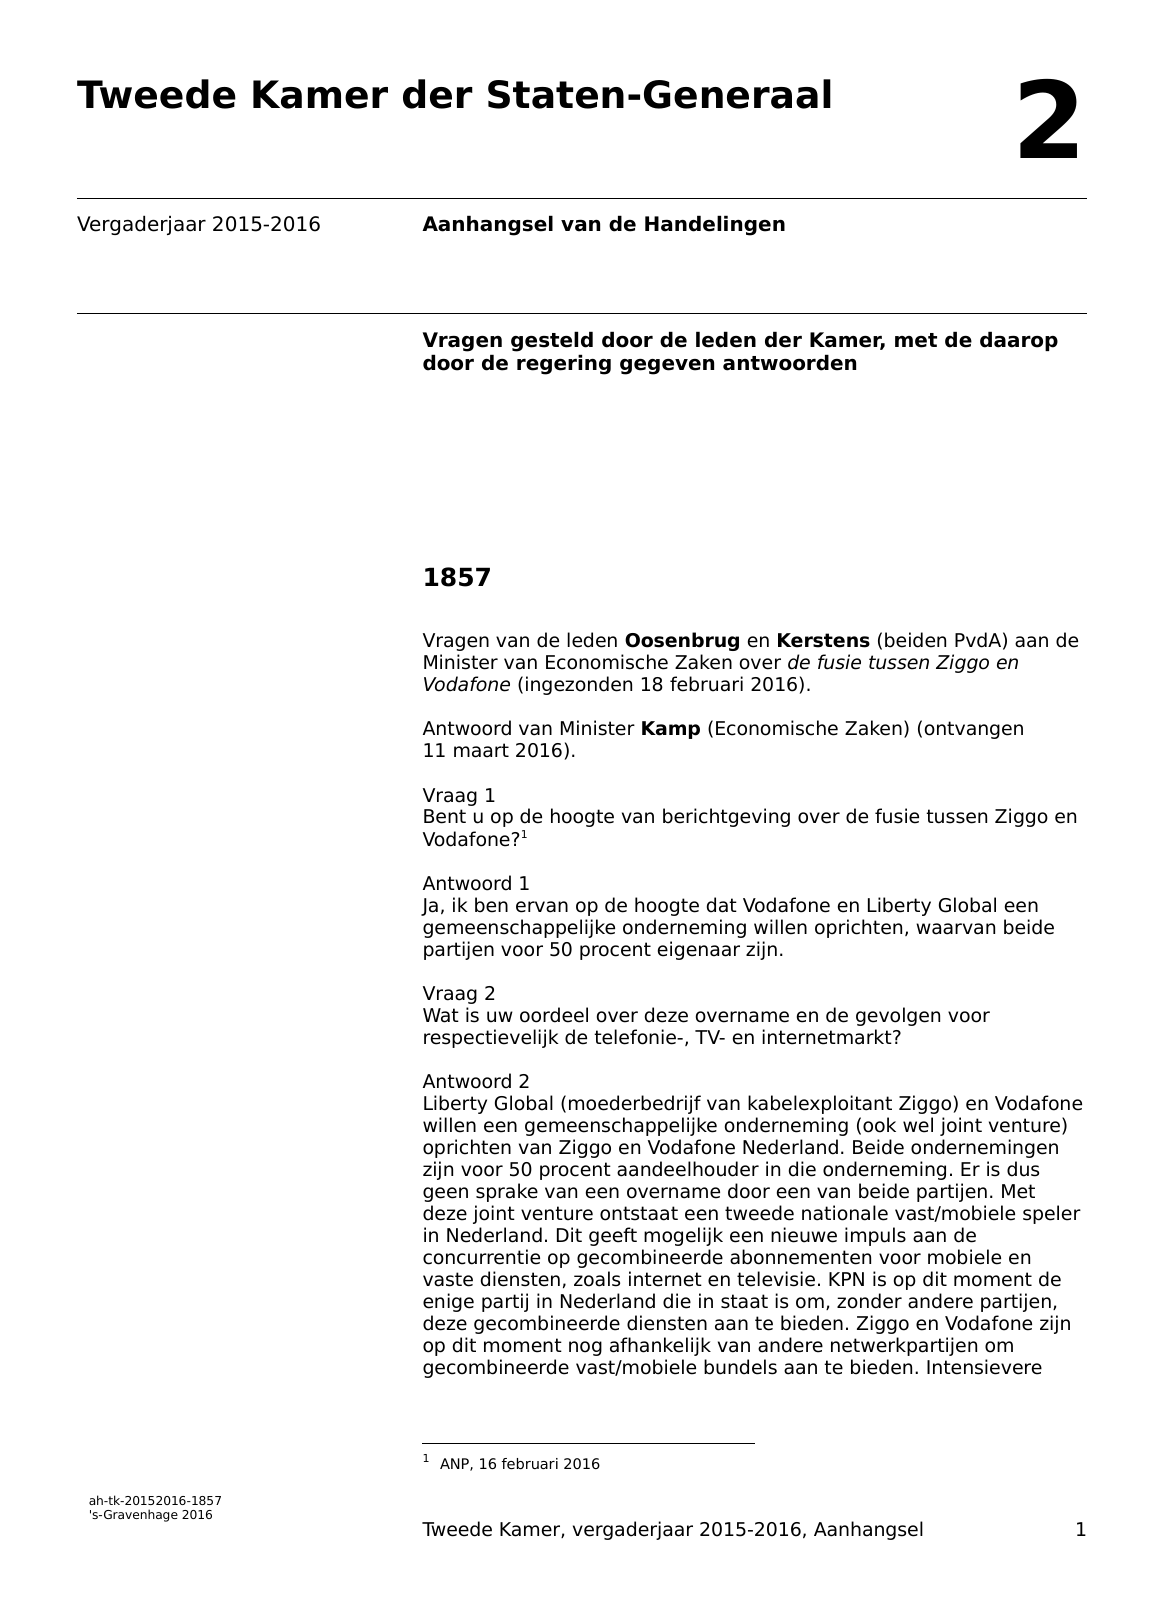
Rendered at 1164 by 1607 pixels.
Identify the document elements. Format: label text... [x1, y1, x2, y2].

text Antwoord 1 [422, 873, 1087, 894]
text 1857 [422, 563, 1087, 592]
text Vraag 2 [422, 983, 1087, 1005]
text 's-Gravenhage 2016 [88, 1508, 323, 1522]
table_cell Vragen gesteld door de leden der Kamer, met de daarop door de regering gegeven antwoorden [422, 314, 1087, 375]
text Ja, ik ben ervan op de hoogte dat Vodafone en Liberty Global een gemeenschappelijke onderneming willen oprichten, waarvan beide partijen voor 50 procent eigenaar zijn. [422, 894, 1087, 961]
text Vragen van de leden Oosenbrug en Kerstens (beiden PvdA) aan de Minister van Economische Zaken over de fusie tussen Ziggo en Vodafone (ingezonden 18 februari 2016). [422, 630, 1087, 696]
text Liberty Global (moederbedrijf van kabelexploitant Ziggo) en Vodafone willen een gemeenschappelijke onderneming (ook wel joint venture) oprichten van Ziggo en Vodafone Nederland. Beide ondernemingen zijn voor 50 procent aandeelhouder in die onderneming. Er is dus geen sprake van een overname door een van beide partijen. Met deze joint venture ontstaat een tweede nationale vast/mobiele speler in Nederland. Dit geeft mogelijk een nieuwe impuls aan de concurrentie op gecombineerde abonnementen voor mobiele en vaste diensten, zoals internet en televisie. KPN is op dit moment de enige partij in Nederland die in staat is om, zonder andere partijen, deze gecombineerde diensten aan te bieden. Ziggo en Vodafone zijn op dit moment nog afhankelijk van andere netwerkpartijen om gecombineerde vast/mobiele bundels aan te bieden. Intensievere [422, 1093, 1087, 1378]
text Antwoord van Minister Kamp (Economische Zaken) (ontvangen 11 maart 2016). [422, 718, 1087, 762]
text ah-tk-20152016-1857 [88, 1494, 323, 1508]
text Antwoord 2 [422, 1071, 1087, 1093]
text ANP, 16 februari 2016 [422, 1452, 1087, 1474]
table_cell Aanhangsel van de Handelingen [422, 199, 1087, 313]
text Wat is uw oordeel over deze overname en de gevolgen voor respectievelijk de telefonie-, TV- en internetmarkt? [422, 1005, 1087, 1049]
text Vraag 1 [422, 784, 1087, 806]
table_cell Vergaderjaar 2015-2016 [77, 199, 422, 313]
table_header Tweede Kamer der Staten-Generaal [77, 59, 886, 198]
text Bent u op de hoogte van berichtgeving over de fusie tussen Ziggo en Vodafone? [422, 806, 1087, 850]
table_cell [77, 314, 422, 375]
table_header 2 [886, 59, 1087, 198]
